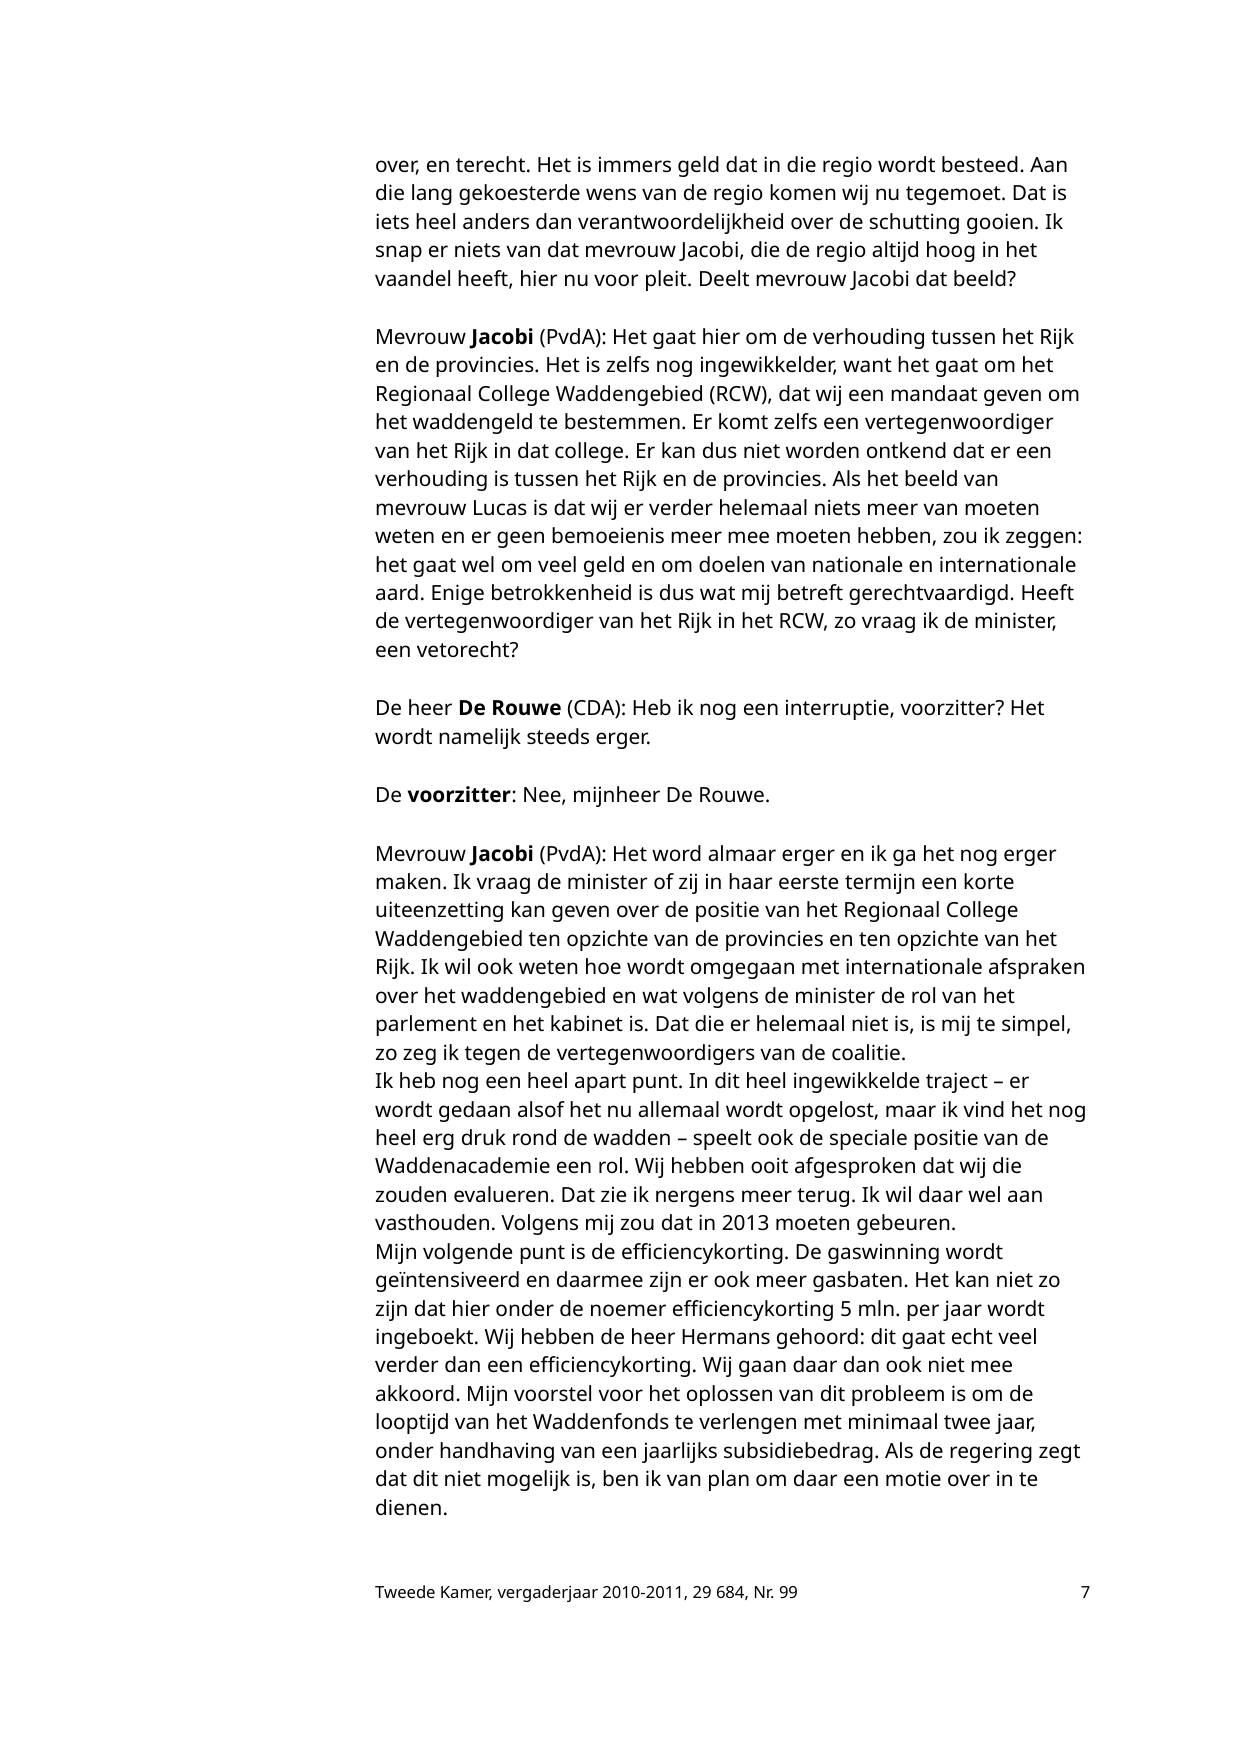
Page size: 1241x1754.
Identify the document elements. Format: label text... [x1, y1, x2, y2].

text Mevrouw Jacobi (PvdA): Het word almaar erger en ik ga het nog erger maken. Ik vraag de minister of zij in haar eerste termijn een korte uiteenzetting kan geven over de positie van het Regionaal College Waddengebied ten opzichte van de provincies en ten opzichte van het Rijk. Ik wil ook weten hoe wordt omgegaan met internationale afspraken over het waddengebied en wat volgens de minister de rol van het parlement en het kabinet is. Dat die er helemaal niet is, is mij te simpel, zo zeg ik tegen de vertegenwoordigers van de coalitie. [375, 839, 1090, 1066]
text De heer De Rouwe (CDA): Heb ik nog een interruptie, voorzitter? Het wordt namelijk steeds erger. [375, 693, 1090, 750]
text over, en terecht. Het is immers geld dat in die regio wordt besteed. Aan die lang gekoesterde wens van de regio komen wij nu tegemoet. Dat is iets heel anders dan verantwoordelijkheid over de schutting gooien. Ik snap er niets van dat mevrouw Jacobi, die de regio altijd hoog in het vaandel heeft, hier nu voor pleit. Deelt mevrouw Jacobi dat beeld? [375, 150, 1090, 292]
text Mevrouw Jacobi (PvdA): Het gaat hier om de verhouding tussen het Rijk en de provincies. Het is zelfs nog ingewikkelder, want het gaat om het Regionaal College Waddengebied (RCW), dat wij een mandaat geven om het waddengeld te bestemmen. Er komt zelfs een vertegenwoordiger van het Rijk in dat college. Er kan dus niet worden ontkend dat er een verhouding is tussen het Rijk en de provincies. Als het beeld van mevrouw Lucas is dat wij er verder helemaal niets meer van moeten weten en er geen bemoeienis meer mee moeten hebben, zou ik zeggen: het gaat wel om veel geld en om doelen van nationale en internationale aard. Enige betrokkenheid is dus wat mij betreft gerechtvaardigd. Heeft de vertegenwoordiger van het Rijk in het RCW, zo vraag ik de minister, een vetorecht? [375, 322, 1090, 663]
text Mijn volgende punt is de efficiencykorting. De gaswinning wordt geïntensiveerd en daarmee zijn er ook meer gasbaten. Het kan niet zo zijn dat hier onder de noemer efficiencykorting 5 mln. per jaar wordt ingeboekt. Wij hebben de heer Hermans gehoord: dit gaat echt veel verder dan een efficiencykorting. Wij gaan daar dan ook niet mee akkoord. Mijn voorstel voor het oplossen van dit probleem is om de looptijd van het Waddenfonds te verlengen met minimaal twee jaar, onder handhaving van een jaarlijks subsidiebedrag. Als de regering zegt dat dit niet mogelijk is, ben ik van plan om daar een motie over in te dienen. [375, 1237, 1090, 1521]
text De voorzitter: Nee, mijnheer De Rouwe. [375, 780, 1090, 809]
text Ik heb nog een heel apart punt. In dit heel ingewikkelde traject – er wordt gedaan alsof het nu allemaal wordt opgelost, maar ik vind het nog heel erg druk rond de wadden – speelt ook de speciale positie van de Waddenacademie een rol. Wij hebben ooit afgesproken dat wij die zouden evalueren. Dat zie ik nergens meer terug. Ik wil daar wel aan vasthouden. Volgens mij zou dat in 2013 moeten gebeuren. [375, 1066, 1090, 1237]
